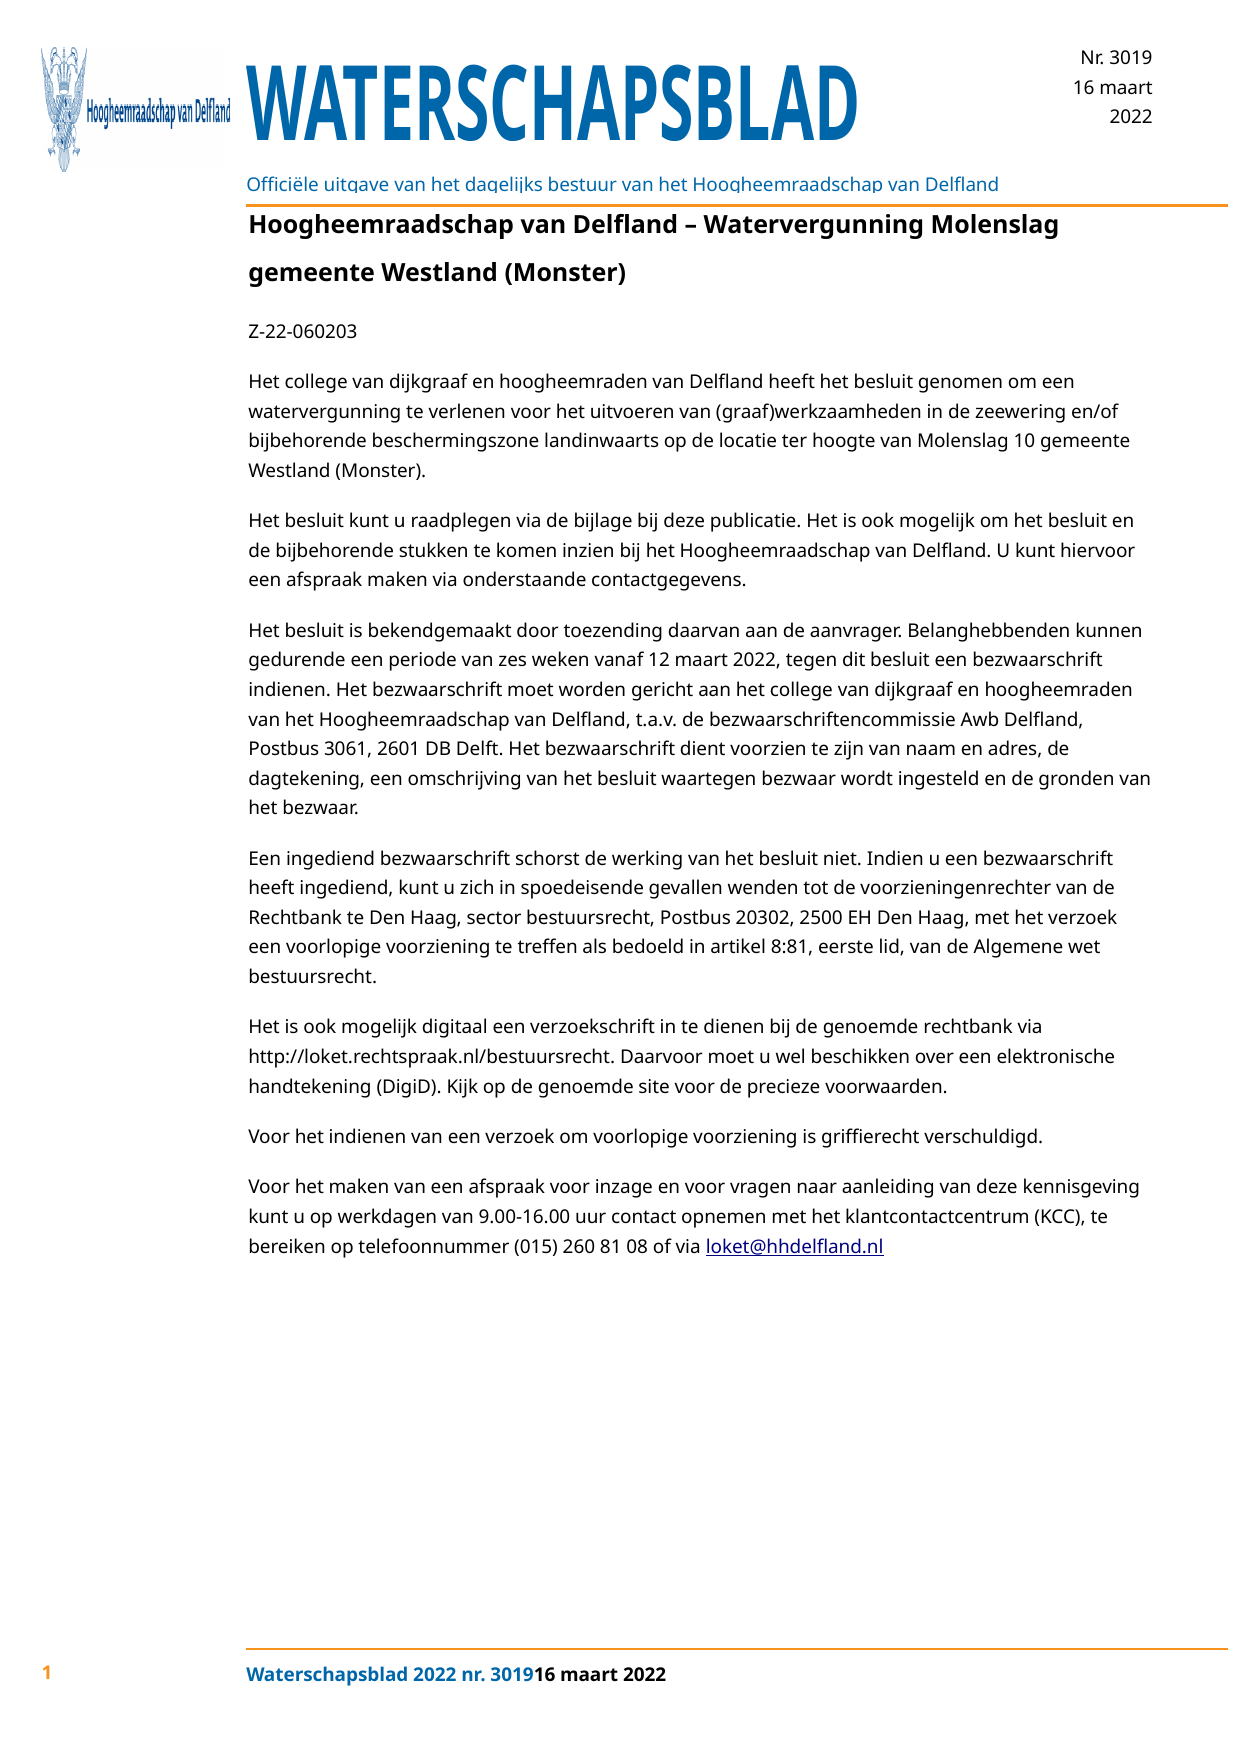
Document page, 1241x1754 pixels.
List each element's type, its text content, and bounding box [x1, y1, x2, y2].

text Voor het indienen van een verzoek om voorlopige voorziening is griffierecht verschuldigd. [248, 1123, 1152, 1149]
text Het college van dijkgraaf en hoogheemraden van Delfland heeft het besluit genomen om een watervergunning te verlenen voor het uitvoeren van (graaf)werkzaamheden in de zeewering en/of bijbehorende beschermingszone landinwaarts op de locatie ter hoogte van Molenslag 10 gemeente Westland (Monster). [248, 368, 1152, 483]
text Het besluit is bekendgemaakt door toezending daarvan aan de aanvrager. Belanghebbenden kunnen gedurende een periode van zes weken vanaf 12 maart 2022, tegen dit besluit een bezwaarschrift indienen. Het bezwaarschrift moet worden gericht aan het college van dijkgraaf en hoogheemraden van het Hoogheemraadschap van Delfland, t.a.v. de bezwaarschriftencommissie Awb Delfland, Postbus 3061, 2601 DB Delft. Het bezwaarschrift dient voorzien te zijn van naam en adres, de dagtekening, een omschrijving van het besluit waartegen bezwaar wordt ingesteld en de gronden van het bezwaar. [248, 617, 1152, 820]
text Het is ook mogelijk digitaal een verzoekschrift in te dienen bij de genoemde rechtbank via http://loket.rechtspraak.nl/bestuursrecht. Daarvoor moet u wel beschikken over een elektronische handtekening (DigiD). Kijk op de genoemde site voor de precieze voorwaarden. [248, 1014, 1152, 1099]
text Het besluit kunt u raadplegen via de bijlage bij deze publicatie. Het is ook mogelijk om het besluit en de bijbehorende stukken te komen inzien bij het Hoogheemraadschap van Delfland. U kunt hiervoor een afspraak maken via onderstaande contactgegevens. [248, 507, 1152, 592]
text Z-22-060203 [248, 318, 1152, 344]
text Een ingediend bezwaarschrift schorst de werking van het besluit niet. Indien u een bezwaarschrift heeft ingediend, kunt u zich in spoedeisende gevallen wenden tot de voorzieningenrechter van de Rechtbank te Den Haag, sector bestuursrecht, Postbus 20302, 2500 EH Den Haag, met het verzoek een voorlopige voorziening te treffen als bedoeld in artikel 8:81, eerste lid, van de Algemene wet bestuursrecht. [248, 845, 1152, 989]
picture [41, 47, 231, 172]
text Hoogheemraadschap van Delfland – Watervergunning Molenslag gemeente Westland (Monster) [248, 207, 1152, 288]
text Voor het maken van een afspraak voor inzage en voor vragen naar aanleiding van deze kennisgeving kunt u op werkdagen van 9.00-16.00 uur contact opnemen met het klantcontactcentrum (KCC), te bereiken op telefoonnummer (015) 260 81 08 of via loket@hhdelfland.nl [248, 1174, 1152, 1259]
